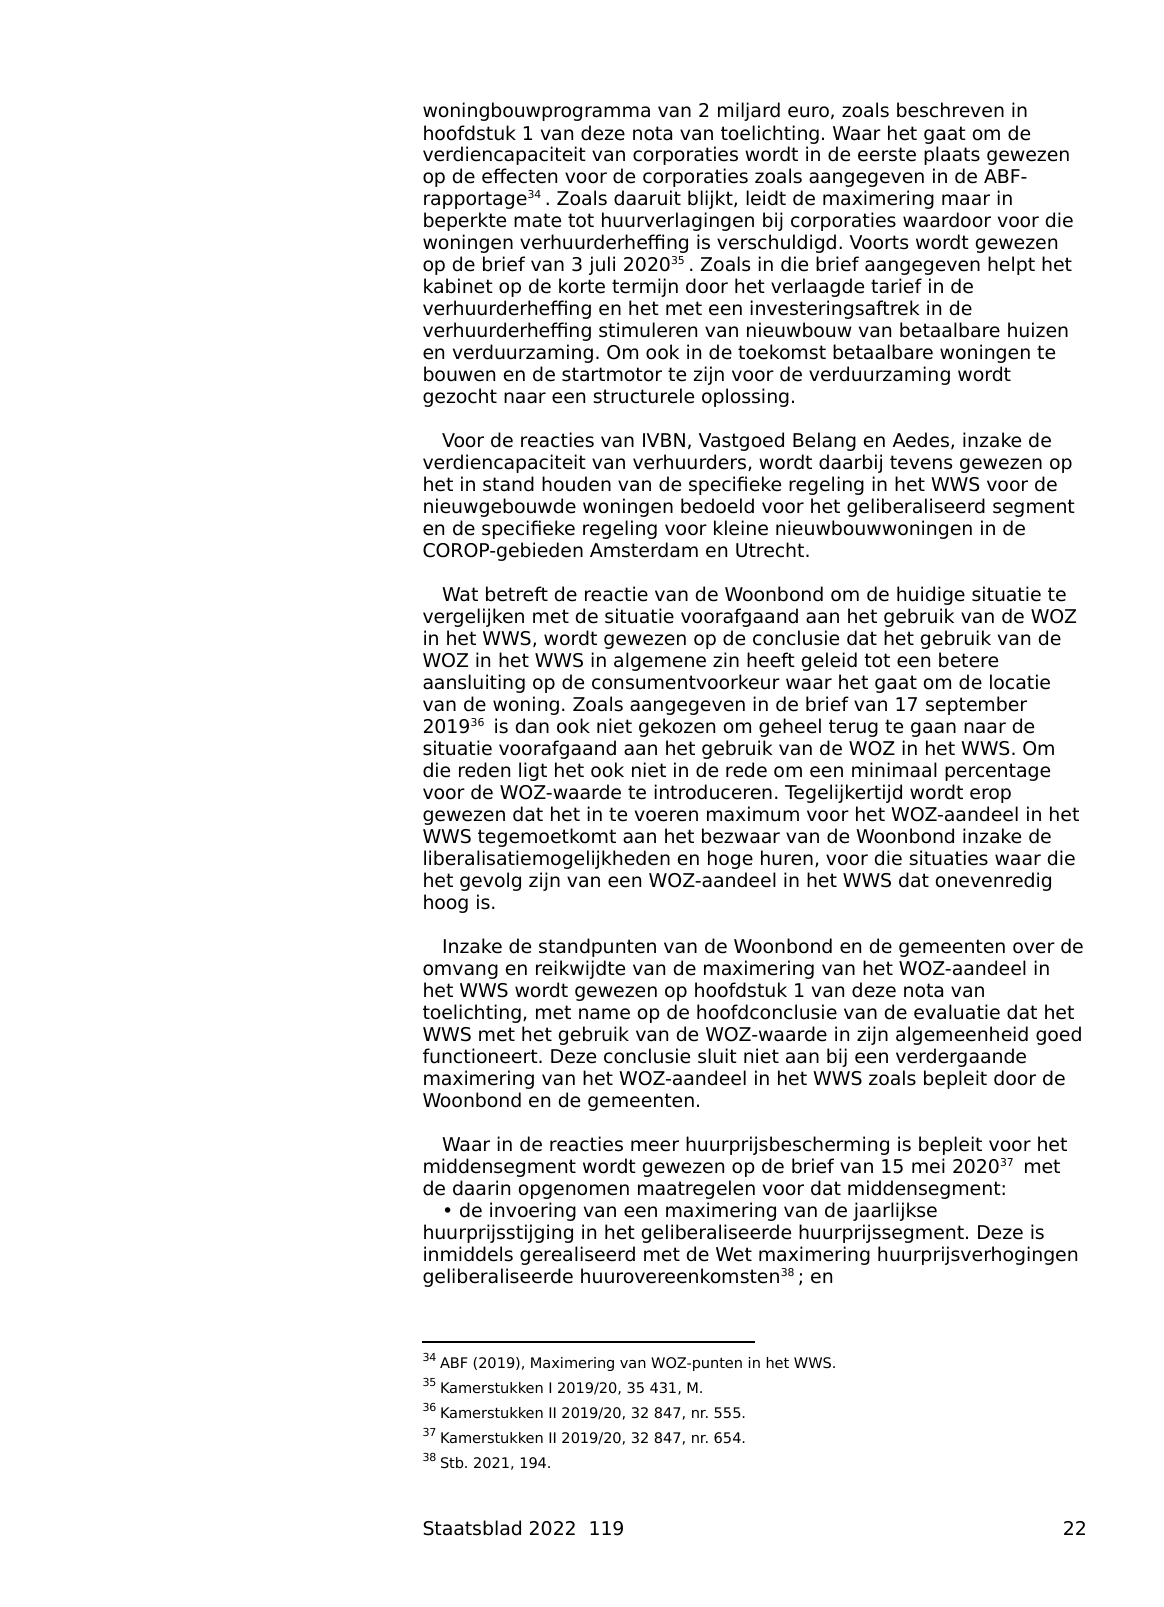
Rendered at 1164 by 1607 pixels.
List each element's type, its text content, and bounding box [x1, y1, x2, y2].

text Waar in de reacties meer huurprijsbescherming is bepleit voor het middensegment wordt gewezen op de brief van 15 mei 2020 met de daarin opgenomen maatregelen voor dat middensegment: [422, 1134, 1087, 1200]
text Kamerstukken II 2019/20, 32 847, nr. 555. [422, 1401, 1087, 1423]
text Inzake de standpunten van de Woonbond en de gemeenten over de omvang en reikwijdte van de maximering van het WOZ-aandeel in het WWS wordt gewezen op hoofdstuk 1 van deze nota van toelichting, met name op de hoofdconclusie van de evaluatie dat het WWS met het gebruik van de WOZ-waarde in zijn algemeenheid goed functioneert. Deze conclusie sluit niet aan bij een verdergaande maximering van het WOZ-aandeel in het WWS zoals bepleit door de Woonbond en de gemeenten. [422, 936, 1087, 1112]
text ABF (2019), Maximering van WOZ-punten in het WWS. [422, 1351, 1087, 1373]
text Stb. 2021, 194. [422, 1451, 1087, 1473]
text Kamerstukken II 2019/20, 32 847, nr. 654. [422, 1426, 1087, 1448]
text • de invoering van een maximering van de jaarlijkse huurprijsstijging in het geliberaliseerde huurprijssegment. Deze is inmiddels gerealiseerd met de Wet maximering huurprijsverhogingen geliberaliseerde huurovereenkomsten; en [422, 1200, 1087, 1288]
text Wat betreft de reactie van de Woonbond om de huidige situatie te vergelijken met de situatie voorafgaand aan het gebruik van de WOZ in het WWS, wordt gewezen op de conclusie dat het gebruik van de WOZ in het WWS in algemene zin heeft geleid tot een betere aansluiting op de consumentvoorkeur waar het gaat om de locatie van de woning. Zoals aangegeven in de brief van 17 september 2019 is dan ook niet gekozen om geheel terug te gaan naar de situatie voorafgaand aan het gebruik van de WOZ in het WWS. Om die reden ligt het ook niet in de rede om een minimaal percentage voor de WOZ-waarde te introduceren. Tegelijkertijd wordt erop gewezen dat het in te voeren maximum voor het WOZ-aandeel in het WWS tegemoetkomt aan het bezwaar van de Woonbond inzake de liberalisatiemogelijkheden en hoge huren, voor die situaties waar die het gevolg zijn van een WOZ-aandeel in het WWS dat onevenredig hoog is. [422, 584, 1087, 914]
text woningbouwprogramma van 2 miljard euro, zoals beschreven in hoofdstuk 1 van deze nota van toelichting. Waar het gaat om de verdiencapaciteit van corporaties wordt in de eerste plaats gewezen op de effecten voor de corporaties zoals aangegeven in de ABF-rapportage. Zoals daaruit blijkt, leidt de maximering maar in beperkte mate tot huurverlagingen bij corporaties waardoor voor die woningen verhuurderheffing is verschuldigd. Voorts wordt gewezen op de brief van 3 juli 2020. Zoals in die brief aangegeven helpt het kabinet op de korte termijn door het verlaagde tarief in de verhuurderheffing en het met een investeringsaftrek in de verhuurderheffing stimuleren van nieuwbouw van betaalbare huizen en verduurzaming. Om ook in de toekomst betaalbare woningen te bouwen en de startmotor te zijn voor de verduurzaming wordt gezocht naar een structurele oplossing. [422, 100, 1087, 408]
text Kamerstukken I 2019/20, 35 431, M. [422, 1376, 1087, 1398]
text Voor de reacties van IVBN, Vastgoed Belang en Aedes, inzake de verdiencapaciteit van verhuurders, wordt daarbij tevens gewezen op het in stand houden van de specifieke regeling in het WWS voor de nieuwgebouwde woningen bedoeld voor het geliberaliseerd segment en de specifieke regeling voor kleine nieuwbouwwoningen in de COROP-gebieden Amsterdam en Utrecht. [422, 430, 1087, 562]
